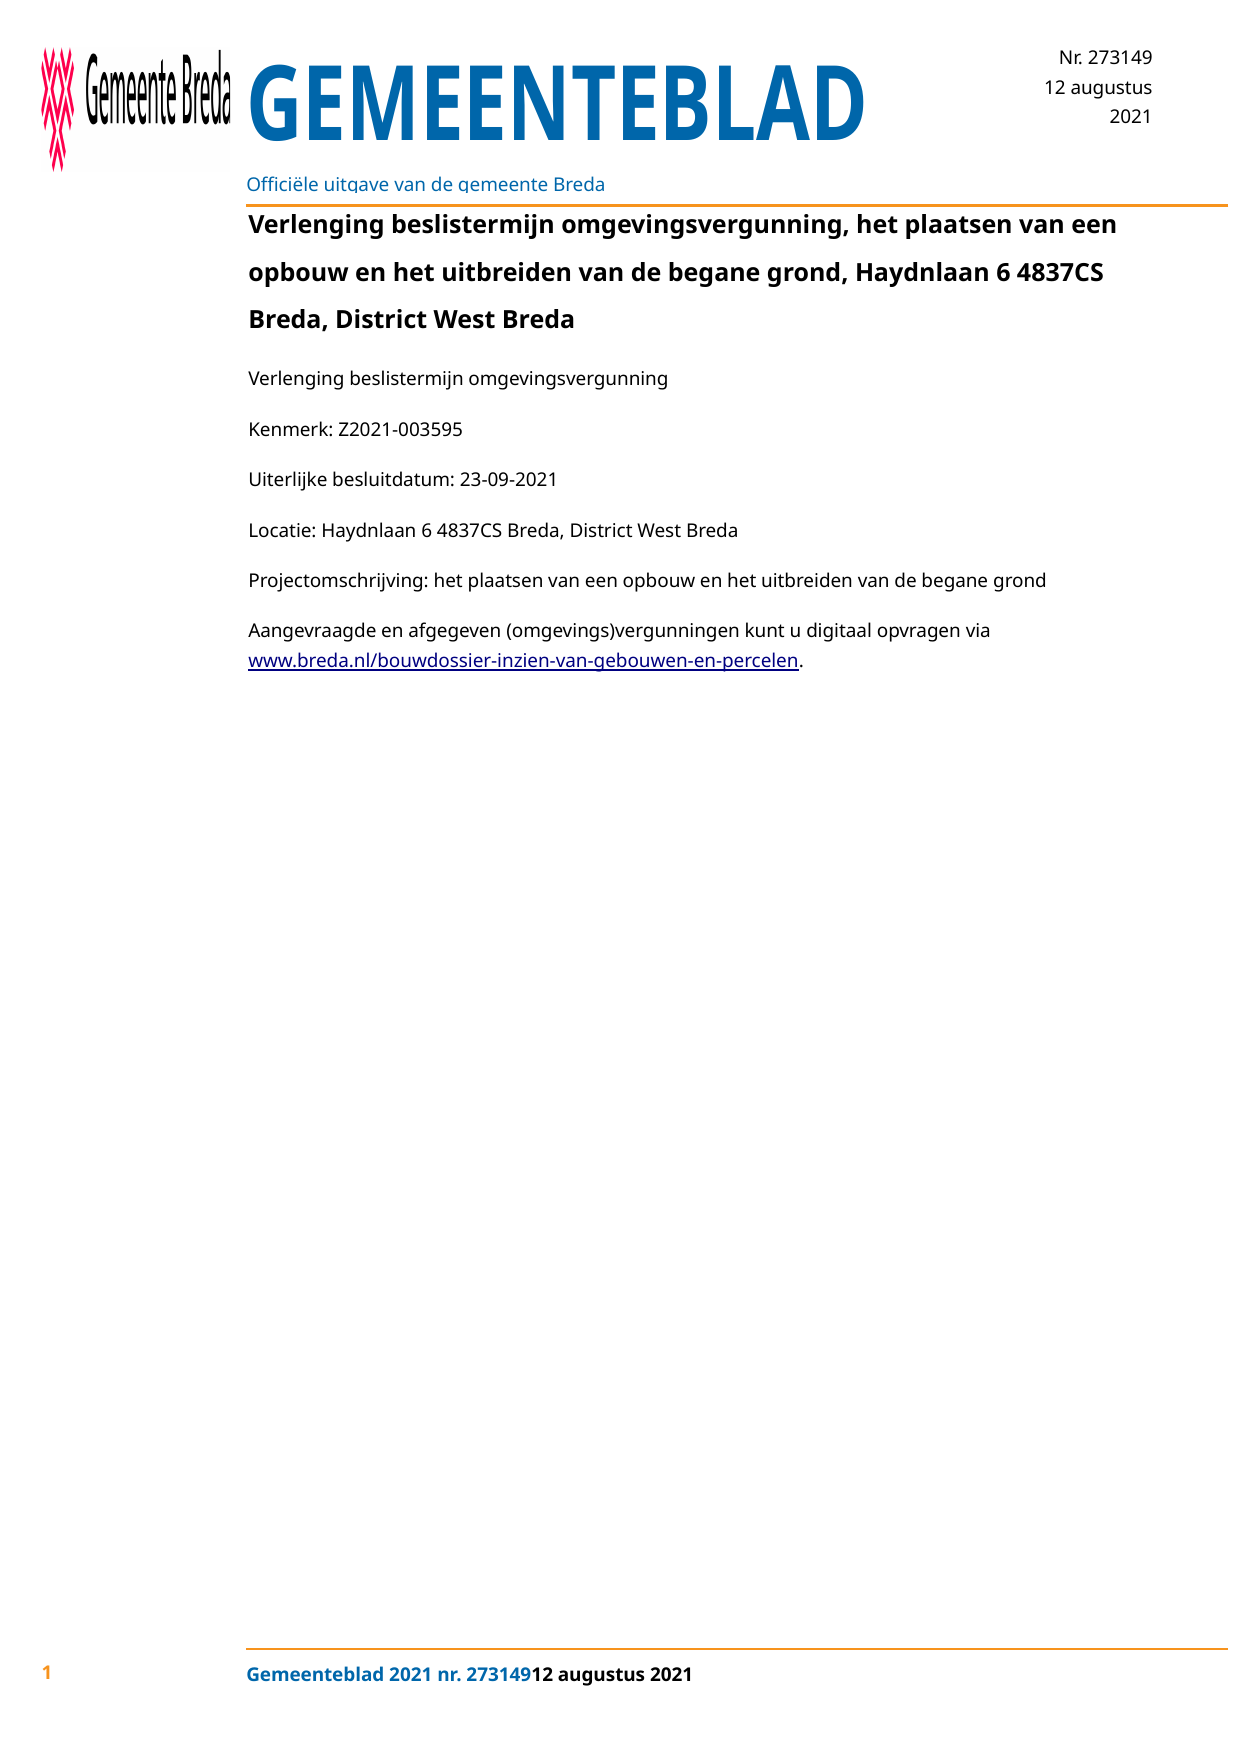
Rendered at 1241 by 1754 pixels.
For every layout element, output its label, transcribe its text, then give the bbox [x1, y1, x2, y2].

text Verlenging beslistermijn omgevingsvergunning [248, 366, 1152, 391]
text Projectomschrijving: het plaatsen van een opbouw en het uitbreiden van de begane grond [248, 567, 1152, 593]
picture [41, 47, 231, 172]
text Locatie: Haydnlaan 6 4837CS Breda, District West Breda [248, 517, 1152, 542]
text Aangevraagde en afgegeven (omgevings)vergunningen kunt u digitaal opvragen via www.breda.nl/bouwdossier-inzien-van-gebouwen-en-percelen. [248, 618, 1152, 673]
text Verlenging beslistermijn omgevingsvergunning, het plaatsen van een opbouw en het uitbreiden van de begane grond, Haydnlaan 6 4837CS Breda, District West Breda [248, 207, 1152, 336]
text Kenmerk: Z2021-003595 [248, 416, 1152, 442]
text Uiterlijke besluitdatum: 23-09-2021 [248, 466, 1152, 492]
